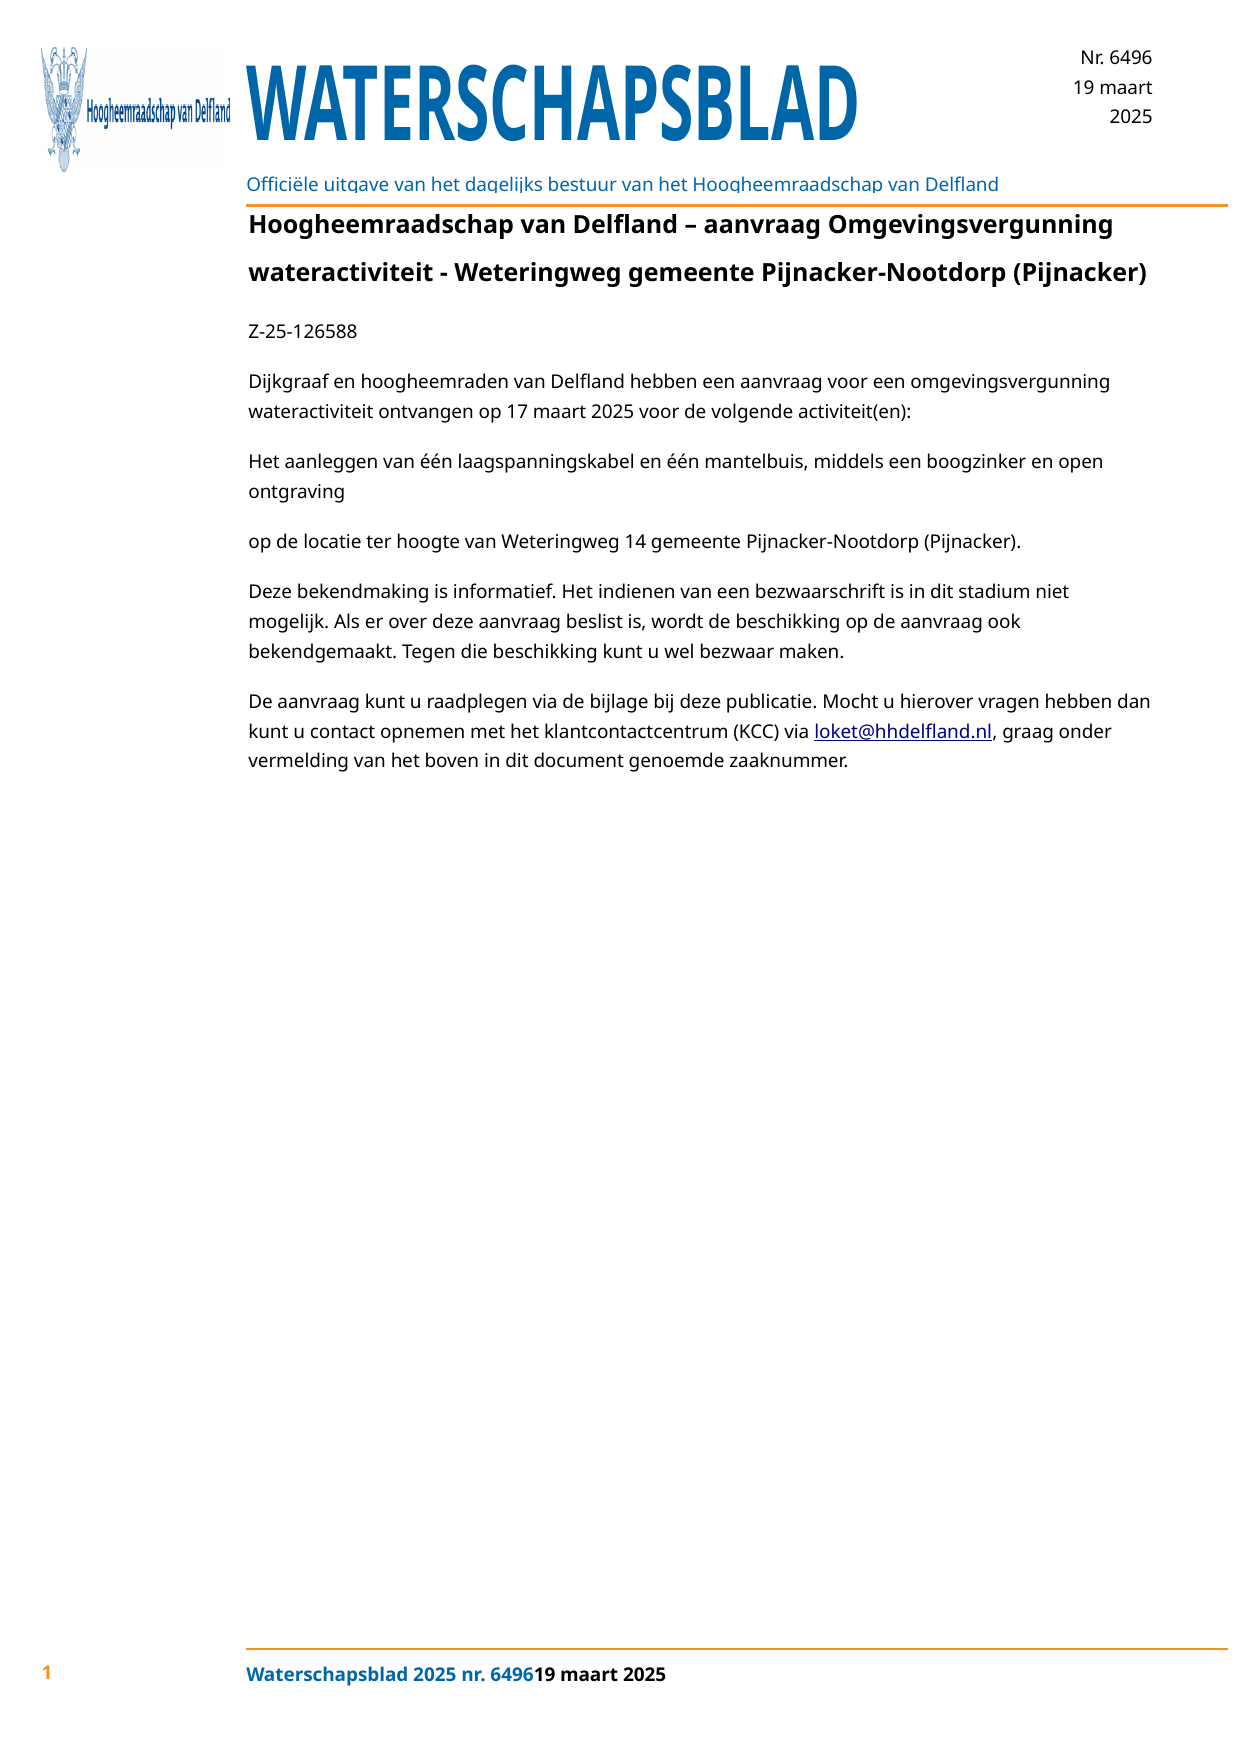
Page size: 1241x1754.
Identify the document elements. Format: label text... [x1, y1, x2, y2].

text Het aanleggen van één laagspanningskabel en één mantelbuis, middels een boogzinker en open ontgraving [248, 448, 1152, 504]
text Hoogheemraadschap van Delfland – aanvraag Omgevingsvergunning wateractiviteit - Weteringweg gemeente Pijnacker-Nootdorp (Pijnacker) [248, 207, 1152, 288]
picture [41, 47, 231, 172]
text Z-25-126588 [248, 318, 1152, 344]
text Deze bekendmaking is informatief. Het indienen van een bezwaarschrift is in dit stadium niet mogelijk. Als er over deze aanvraag beslist is, wordt de beschikking op de aanvraag ook bekendgemaakt. Tegen die beschikking kunt u wel bezwaar maken. [248, 579, 1152, 664]
text Dijkgraaf en hoogheemraden van Delfland hebben een aanvraag voor een omgevingsvergunning wateractiviteit ontvangen op 17 maart 2025 voor de volgende activiteit(en): [248, 368, 1152, 424]
text op de locatie ter hoogte van Weteringweg 14 gemeente Pijnacker-Nootdorp (Pijnacker). [248, 528, 1152, 554]
text De aanvraag kunt u raadplegen via de bijlage bij deze publicatie. Mocht u hierover vragen hebben dan kunt u contact opnemen met het klantcontactcentrum (KCC) via loket@hhdelfland.nl, graag onder vermelding van het boven in dit document genoemde zaaknummer. [248, 688, 1152, 773]
